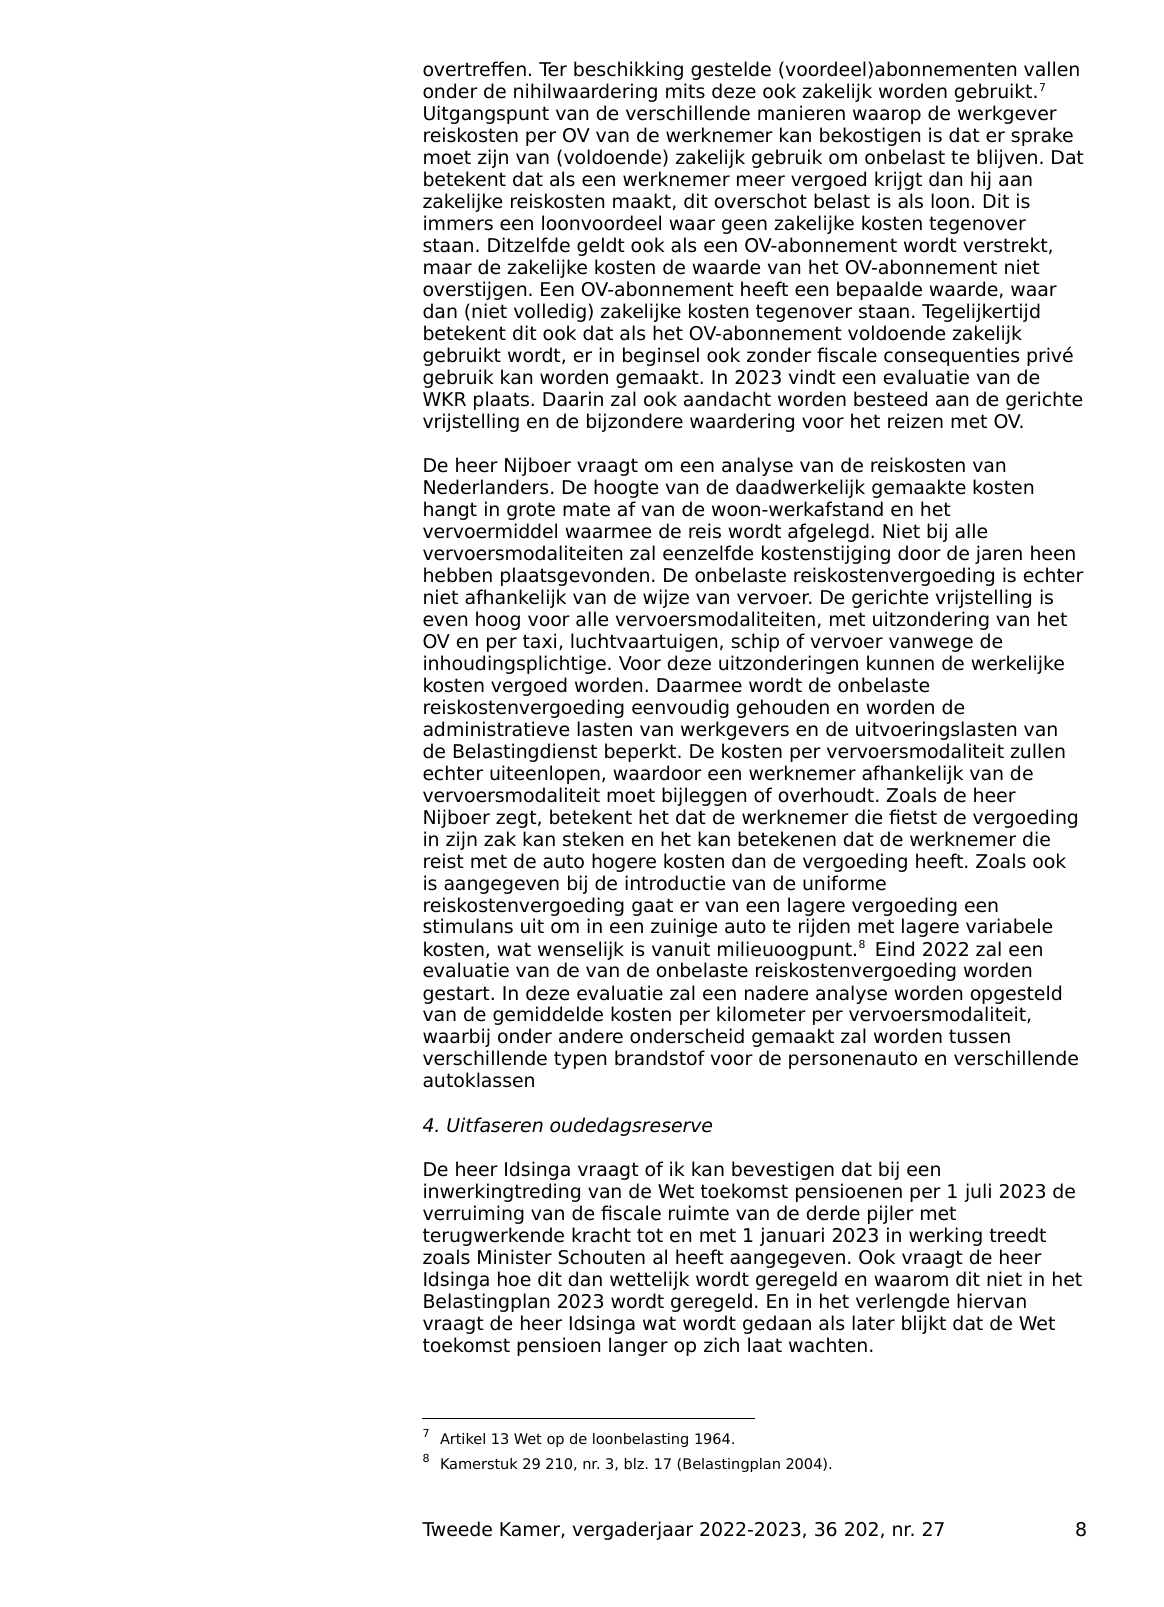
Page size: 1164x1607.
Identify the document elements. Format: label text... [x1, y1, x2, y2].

text De heer Nijboer vraagt om een analyse van de reiskosten van Nederlanders. De hoogte van de daadwerkelijk gemaakte kosten hangt in grote mate af van de woon-werkafstand en het vervoermiddel waarmee de reis wordt afgelegd. Niet bij alle vervoersmodaliteiten zal eenzelfde kostenstijging door de jaren heen hebben plaatsgevonden. De onbelaste reiskostenvergoeding is echter niet afhankelijk van de wijze van vervoer. De gerichte vrijstelling is even hoog voor alle vervoersmodaliteiten, met uitzondering van het OV en per taxi, luchtvaartuigen, schip of vervoer vanwege de inhoudingsplichtige. Voor deze uitzonderingen kunnen de werkelijke kosten vergoed worden. Daarmee wordt de onbelaste reiskostenvergoeding eenvoudig gehouden en worden de administratieve lasten van werkgevers en de uitvoeringslasten van de Belastingdienst beperkt. De kosten per vervoersmodaliteit zullen echter uiteenlopen, waardoor een werknemer afhankelijk van de vervoersmodaliteit moet bijleggen of overhoudt. Zoals de heer Nijboer zegt, betekent het dat de werknemer die fietst de vergoeding in zijn zak kan steken en het kan betekenen dat de werknemer die reist met de auto hogere kosten dan de vergoeding heeft. Zoals ook is aangegeven bij de introductie van de uniforme reiskostenvergoeding gaat er van een lagere vergoeding een stimulans uit om in een zuinige auto te rijden met lagere variabele kosten, wat wenselijk is vanuit milieuoogpunt. Eind 2022 zal een evaluatie van de van de onbelaste reiskostenvergoeding worden gestart. In deze evaluatie zal een nadere analyse worden opgesteld van de gemiddelde kosten per kilometer per vervoersmodaliteit, waarbij onder andere onderscheid gemaakt zal worden tussen verschillende typen brandstof voor de personenauto en verschillende autoklassen [422, 455, 1087, 1092]
text Artikel 13 Wet op de loonbelasting 1964. [422, 1427, 1087, 1449]
text De heer Idsinga vraagt of ik kan bevestigen dat bij een inwerkingtreding van de Wet toekomst pensioenen per 1 juli 2023 de verruiming van de fiscale ruimte van de derde pijler met terugwerkende kracht tot en met 1 januari 2023 in werking treedt zoals Minister Schouten al heeft aangegeven. Ook vraagt de heer Idsinga hoe dit dan wettelijk wordt geregeld en waarom dit niet in het Belastingplan 2023 wordt geregeld. En in het verlengde hiervan vraagt de heer Idsinga wat wordt gedaan als later blijkt dat de Wet toekomst pensioen langer op zich laat wachten. [422, 1159, 1087, 1356]
subtitle 4. Uitfaseren oudedagsreserve [422, 1114, 1087, 1136]
text overtreffen. Ter beschikking gestelde (voordeel)abonnementen vallen onder de nihilwaardering mits deze ook zakelijk worden gebruikt. Uitgangspunt van de verschillende manieren waarop de werkgever reiskosten per OV van de werknemer kan bekostigen is dat er sprake moet zijn van (voldoende) zakelijk gebruik om onbelast te blijven. Dat betekent dat als een werknemer meer vergoed krijgt dan hij aan zakelijke reiskosten maakt, dit overschot belast is als loon. Dit is immers een loonvoordeel waar geen zakelijke kosten tegenover staan. Ditzelfde geldt ook als een OV-abonnement wordt verstrekt, maar de zakelijke kosten de waarde van het OV-abonnement niet overstijgen. Een OV-abonnement heeft een bepaalde waarde, waar dan (niet volledig) zakelijke kosten tegenover staan. Tegelijkertijd betekent dit ook dat als het OV-abonnement voldoende zakelijk gebruikt wordt, er in beginsel ook zonder fiscale consequenties privé gebruik kan worden gemaakt. In 2023 vindt een evaluatie van de WKR plaats. Daarin zal ook aandacht worden besteed aan de gerichte vrijstelling en de bijzondere waardering voor het reizen met OV. [422, 59, 1087, 433]
text Kamerstuk 29 210, nr. 3, blz. 17 (Belastingplan 2004). [422, 1452, 1087, 1474]
